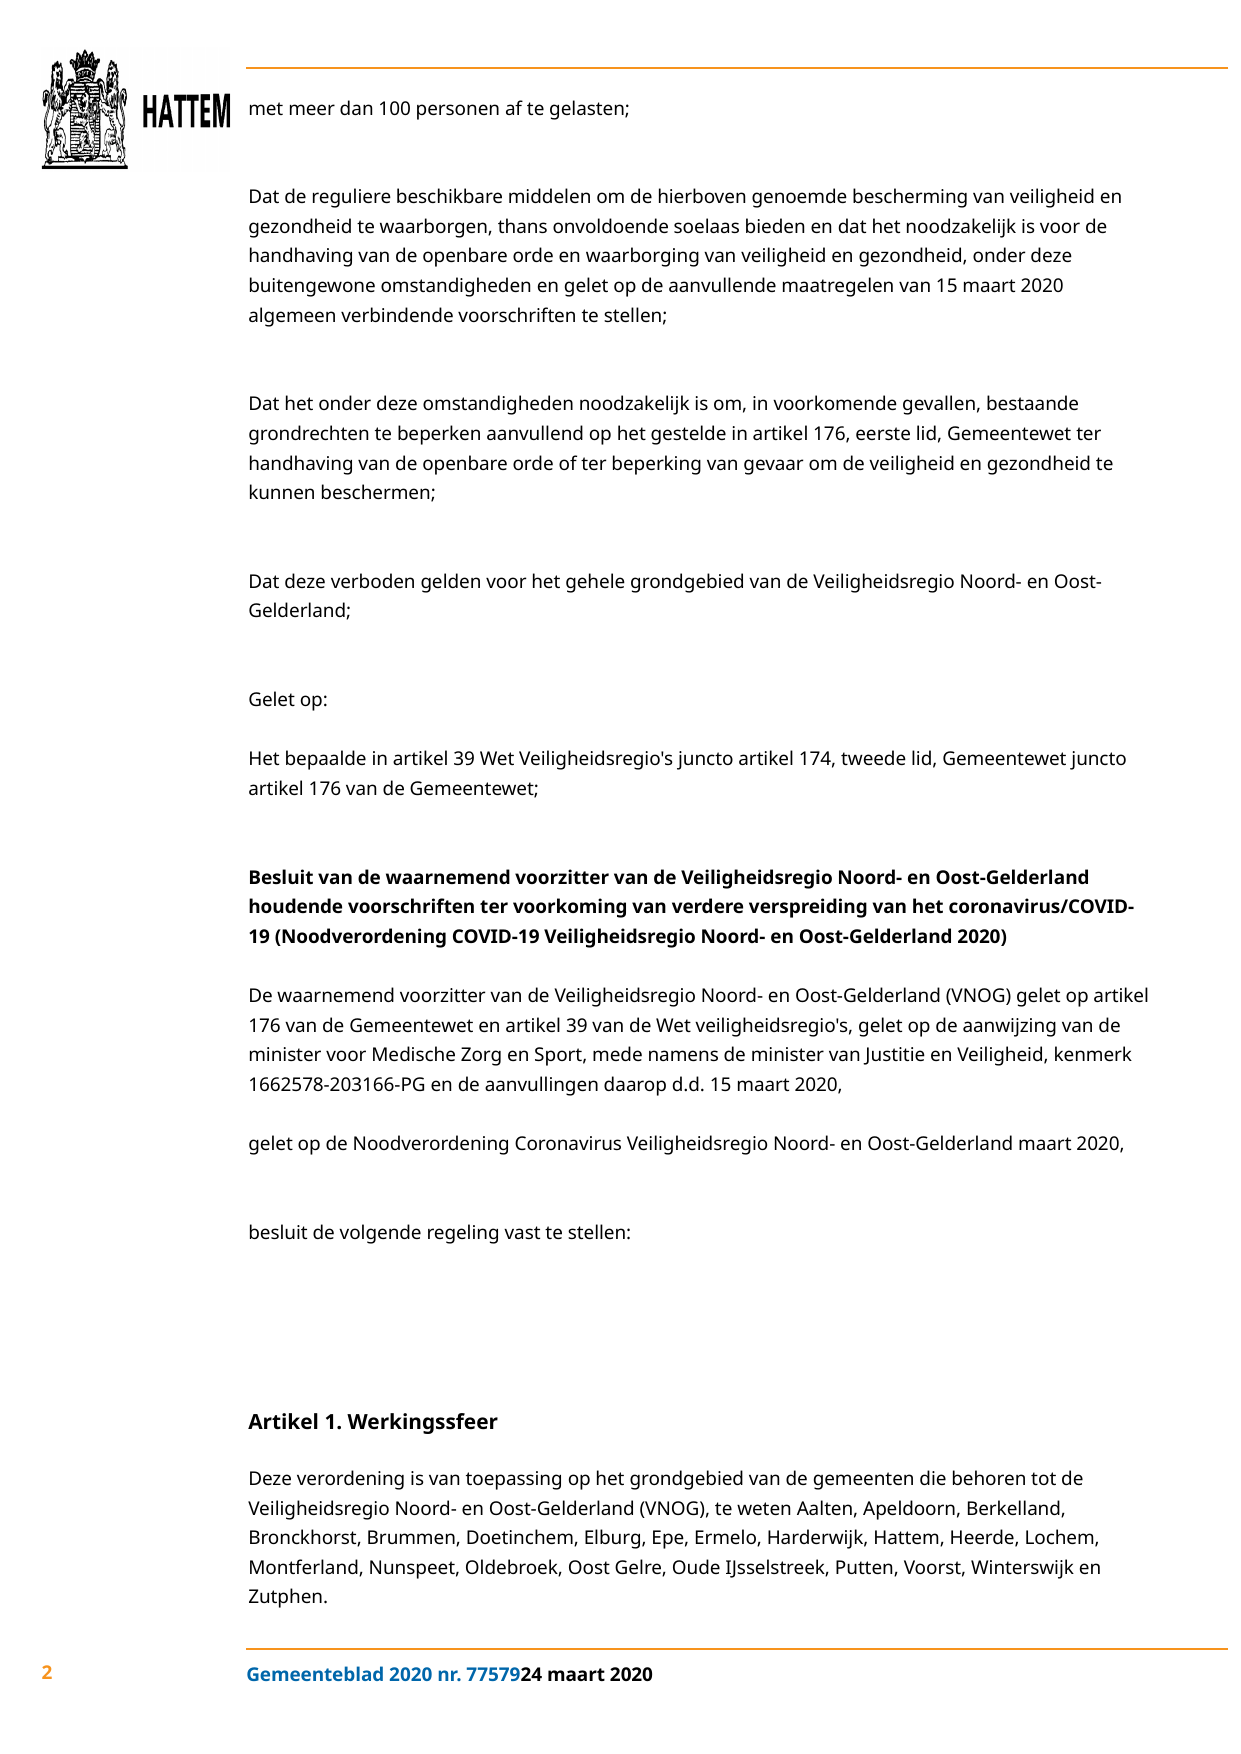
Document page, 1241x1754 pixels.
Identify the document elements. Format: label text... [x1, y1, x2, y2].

text Het bepaalde in artikel 39 Wet Veiligheidsregio's juncto artikel 174, tweede lid, Gemeentewet juncto artikel 176 van de Gemeentewet; [248, 746, 1152, 801]
picture [41, 47, 231, 172]
text gelet op de Noodverordening Coronavirus Veiligheidsregio Noord- en Oost-Gelderland maart 2020, [248, 1130, 1152, 1156]
text Artikel 1. Werkingssfeer [248, 1407, 1152, 1436]
text Dat het onder deze omstandigheden noodzakelijk is om, in voorkomende gevallen, bestaande grondrechten te beperken aanvullend op het gestelde in artikel 176, eerste lid, Gemeentewet ter handhaving van de openbare orde of ter beperking van gevaar om de veiligheid en gezondheid te kunnen beschermen; [248, 391, 1152, 505]
text De waarnemend voorzitter van de Veiligheidsregio Noord- en Oost-Gelderland (VNOG) gelet op artikel 176 van de Gemeentewet en artikel 39 van de Wet veiligheidsregio's, gelet op de aanwijzing van de minister voor Medische Zorg en Sport, mede namens de minister van Justitie en Veiligheid, kenmerk 1662578-203166-PG en de aanvullingen daarop d.d. 15 maart 2020, [248, 982, 1152, 1097]
text Dat deze verboden gelden voor het gehele grondgebied van de Veiligheidsregio Noord- en Oost-Gelderland; [248, 568, 1152, 623]
text besluit de volgende regeling vast te stellen: [248, 1219, 1152, 1245]
text met meer dan 100 personen af te gelasten; [248, 95, 1152, 121]
text Dat de reguliere beschikbare middelen om de hierboven genoemde bescherming van veiligheid en gezondheid te waarborgen, thans onvoldoende soelaas bieden en dat het noodzakelijk is voor de handhaving van de openbare orde en waarborging van veiligheid en gezondheid, onder deze buitengewone omstandigheden en gelet op de aanvullende maatregelen van 15 maart 2020 algemeen verbindende voorschriften te stellen; [248, 183, 1152, 328]
text Deze verordening is van toepassing op het grondgebied van de gemeenten die behoren tot de Veiligheidsregio Noord- en Oost-Gelderland (VNOG), te weten Aalten, Apeldoorn, Berkelland, Bronckhorst, Brummen, Doetinchem, Elburg, Epe, Ermelo, Harderwijk, Hattem, Heerde, Lochem, Montferland, Nunspeet, Oldebroek, Oost Gelre, Oude IJsselstreek, Putten, Voorst, Winterswijk en Zutphen. [248, 1465, 1152, 1609]
text Gelet op: [248, 686, 1152, 712]
text Besluit van de waarnemend voorzitter van de Veiligheidsregio Noord- en Oost-Gelderland houdende voorschriften ter voorkoming van verdere verspreiding van het coronavirus/COVID- 19 (Noodverordening COVID-19 Veiligheidsregio Noord- en Oost-Gelderland 2020) [248, 864, 1152, 949]
